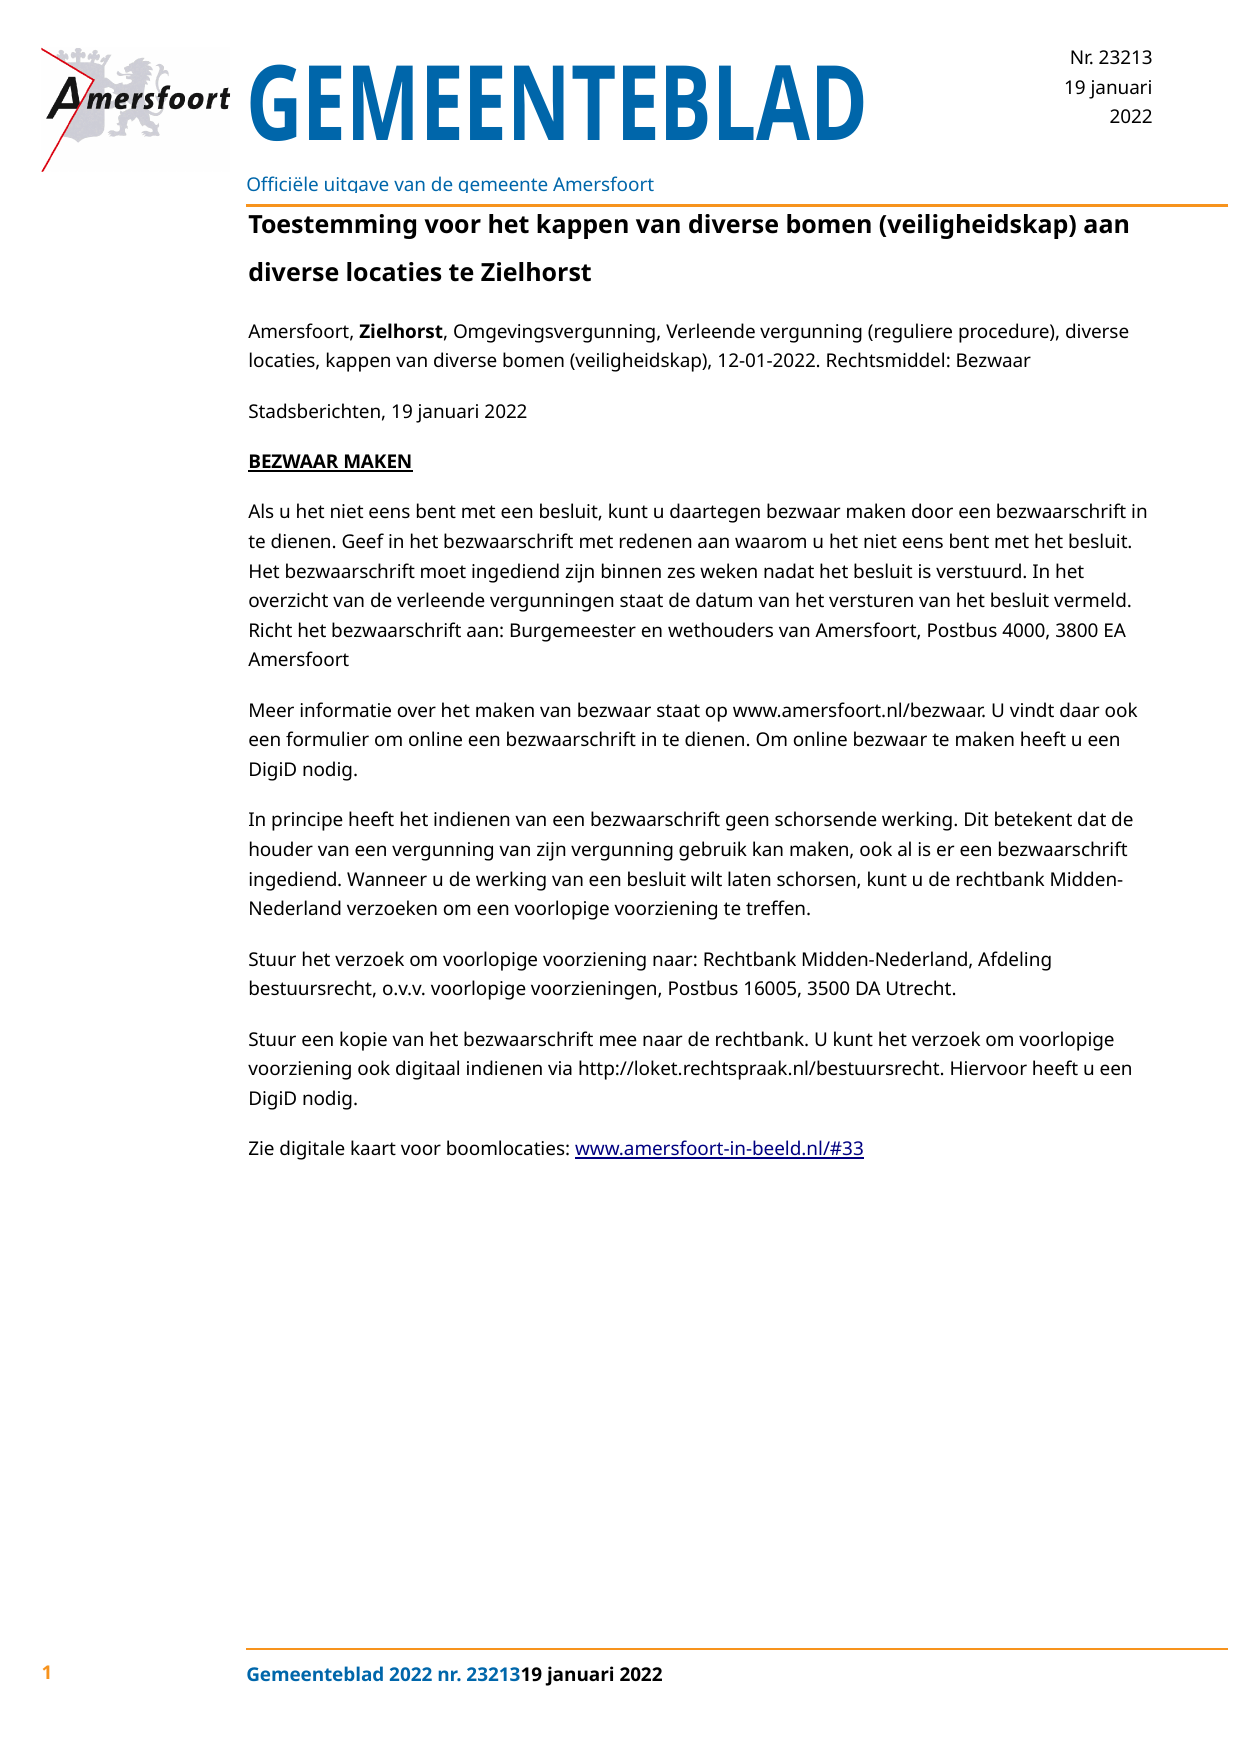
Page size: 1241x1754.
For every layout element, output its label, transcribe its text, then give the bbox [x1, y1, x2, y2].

text Als u het niet eens bent met een besluit, kunt u daartegen bezwaar maken door een bezwaarschrift in te dienen. Geef in het bezwaarschrift met redenen aan waarom u het niet eens bent met het besluit. Het bezwaarschrift moet ingediend zijn binnen zes weken nadat het besluit is verstuurd. In het overzicht van de verleende vergunningen staat de datum van het versturen van het besluit vermeld. Richt het bezwaarschrift aan: Burgemeester en wethouders van Amersfoort, Postbus 4000, 3800 EA Amersfoort [248, 499, 1152, 672]
text In principe heeft het indienen van een bezwaarschrift geen schorsende werking. Dit betekent dat de houder van een vergunning van zijn vergunning gebruik kan maken, ook al is er een bezwaarschrift ingediend. Wanneer u de werking van een besluit wilt laten schorsen, kunt u de rechtbank Midden-Nederland verzoeken om een voorlopige voorziening te treffen. [248, 807, 1152, 921]
text Zie digitale kaart voor boomlocaties: www.amersfoort-in-beeld.nl/#33 [248, 1135, 1152, 1161]
text Toestemming voor het kappen van diverse bomen (veiligheidskap) aan diverse locaties te Zielhorst [248, 207, 1152, 288]
text BEZWAAR MAKEN [248, 448, 1152, 474]
text Stuur een kopie van het bezwaarschrift mee naar de rechtbank. U kunt het verzoek om voorlopige voorziening ook digitaal indienen via http://loket.rechtspraak.nl/bestuursrecht. Hiervoor heeft u een DigiD nodig. [248, 1026, 1152, 1111]
text Stuur het verzoek om voorlopige voorziening naar: Rechtbank Midden-Nederland, Afdeling bestuursrecht, o.v.v. voorlopige voorzieningen, Postbus 16005, 3500 DA Utrecht. [248, 946, 1152, 1001]
picture [41, 47, 231, 172]
text Stadsberichten, 19 januari 2022 [248, 398, 1152, 424]
text Amersfoort, Zielhorst, Omgevingsvergunning, Verleende vergunning (reguliere procedure), diverse locaties, kappen van diverse bomen (veiligheidskap), 12-01-2022. Rechtsmiddel: Bezwaar [248, 318, 1152, 373]
text Meer informatie over het maken van bezwaar staat op www.amersfoort.nl/bezwaar. U vindt daar ook een formulier om online een bezwaarschrift in te dienen. Om online bezwaar te maken heeft u een DigiD nodig. [248, 697, 1152, 782]
